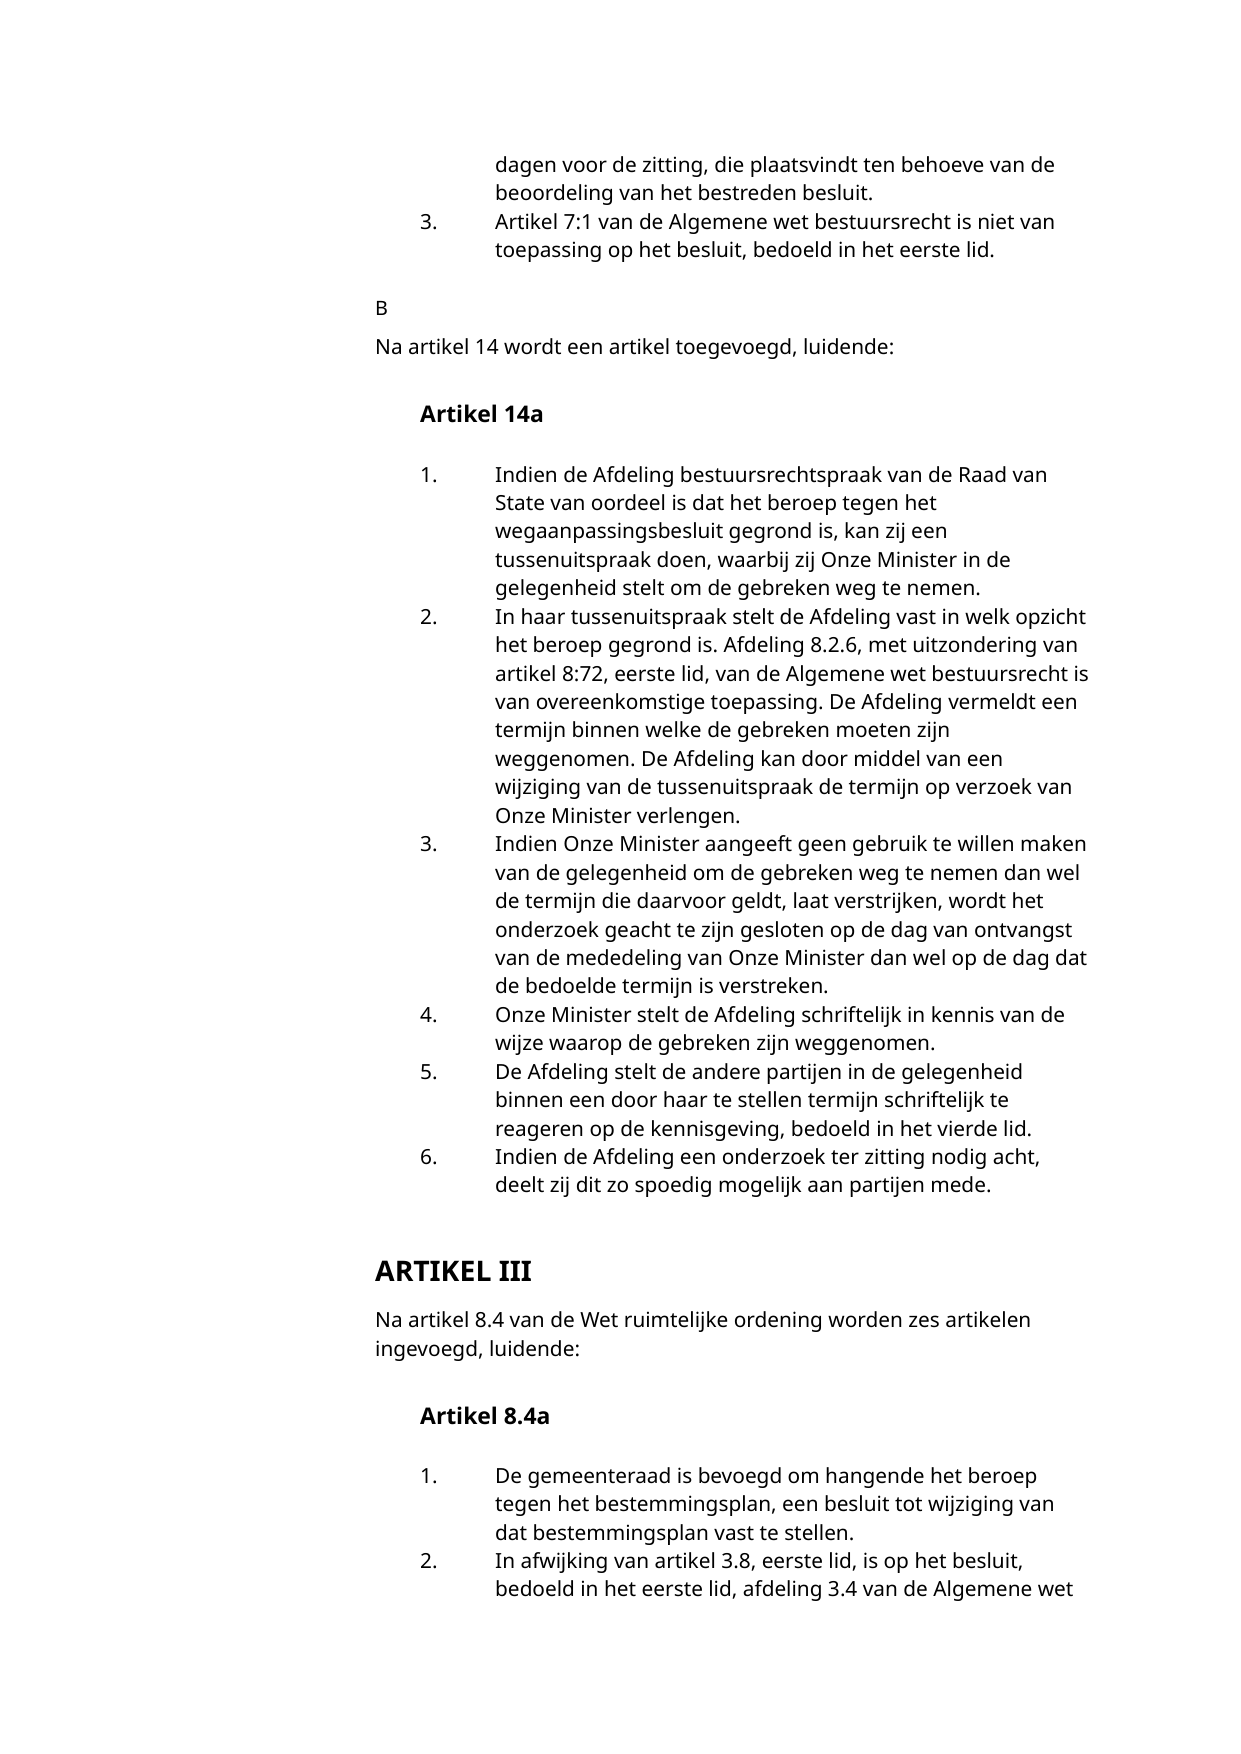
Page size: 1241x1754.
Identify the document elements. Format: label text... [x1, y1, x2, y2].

subtitle Artikel 14a [420, 398, 1090, 430]
list In afwijking van artikel 3.8, eerste lid, is op het besluit, bedoeld in het eerste lid, afdeling 3.4 van de Algemene wet [420, 1546, 1090, 1603]
subtitle ARTIKEL III [375, 1252, 1090, 1290]
list Indien de Afdeling bestuursrechtspraak van de Raad van State van oordeel is dat het beroep tegen het wegaanpassingsbesluit gegrond is, kan zij een tussenuitspraak doen, waarbij zij Onze Minister in de gelegenheid stelt om de gebreken weg te nemen. [420, 460, 1090, 602]
list In haar tussenuitspraak stelt de Afdeling vast in welk opzicht het beroep gegrond is. Afdeling 8.2.6, met uitzondering van artikel 8:72, eerste lid, van de Algemene wet bestuursrecht is van overeenkomstige toepassing. De Afdeling vermeldt een termijn binnen welke de gebreken moeten zijn weggenomen. De Afdeling kan door middel van een wijziging van de tussenuitspraak de termijn op verzoek van Onze Minister verlengen. [420, 602, 1090, 829]
text B [375, 294, 1090, 321]
text Na artikel 8.4 van de Wet ruimtelijke ordening worden zes artikelen ingevoegd, luidende: [375, 1305, 1090, 1362]
list dagen voor de zitting, die plaatsvindt ten behoeve van de beoordeling van het bestreden besluit. [420, 150, 1090, 207]
list De Afdeling stelt de andere partijen in de gelegenheid binnen een door haar te stellen termijn schriftelijk te reageren op de kennisgeving, bedoeld in het vierde lid. [420, 1057, 1090, 1142]
subtitle Artikel 8.4a [420, 1399, 1090, 1431]
text Na artikel 14 wordt een artikel toegevoegd, luidende: [375, 332, 1090, 361]
list Onze Minister stelt de Afdeling schriftelijk in kennis van de wijze waarop de gebreken zijn weggenomen. [420, 1000, 1090, 1057]
list Artikel 7:1 van de Algemene wet bestuursrecht is niet van toepassing op het besluit, bedoeld in het eerste lid. [420, 207, 1090, 264]
list Indien de Afdeling een onderzoek ter zitting nodig acht, deelt zij dit zo spoedig mogelijk aan partijen mede. [420, 1142, 1090, 1199]
list De gemeenteraad is bevoegd om hangende het beroep tegen het bestemmingsplan, een besluit tot wijziging van dat bestemmingsplan vast te stellen. [420, 1461, 1090, 1546]
list Indien Onze Minister aangeeft geen gebruik te willen maken van de gelegenheid om de gebreken weg te nemen dan wel de termijn die daarvoor geldt, laat verstrijken, wordt het onderzoek geacht te zijn gesloten op de dag van ontvangst van de mededeling van Onze Minister dan wel op de dag dat de bedoelde termijn is verstreken. [420, 829, 1090, 1000]
